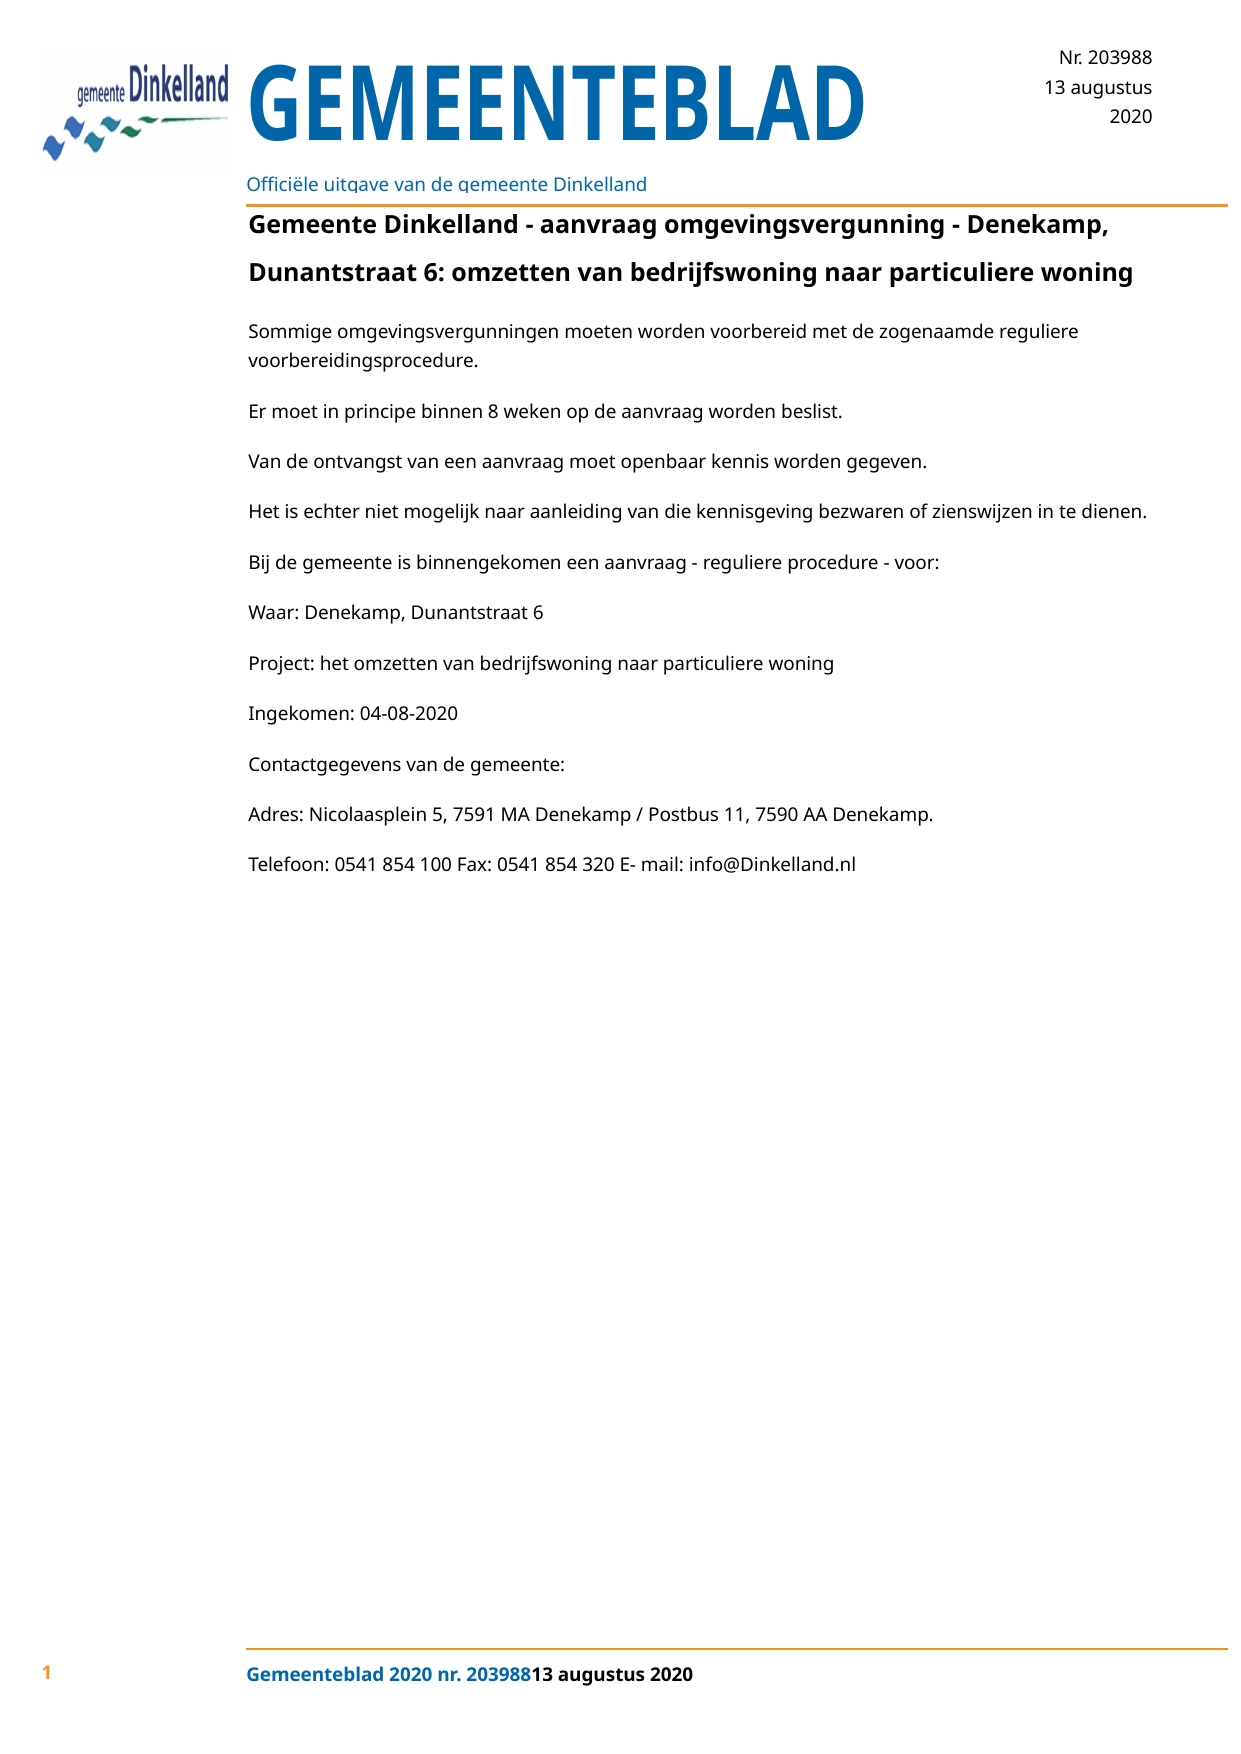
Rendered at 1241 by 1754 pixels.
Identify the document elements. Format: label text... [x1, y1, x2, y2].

text Project: het omzetten van bedrijfswoning naar particuliere woning [248, 650, 1152, 676]
text Adres: Nicolaasplein 5, 7591 MA Denekamp / Postbus 11, 7590 AA Denekamp. [248, 801, 1152, 827]
picture [41, 47, 231, 172]
text Telefoon: 0541 854 100 Fax: 0541 854 320 E- mail: info@Dinkelland.nl [248, 852, 1152, 877]
text Van de ontvangst van een aanvraag moet openbaar kennis worden gegeven. [248, 448, 1152, 474]
text Het is echter niet mogelijk naar aanleiding van die kennisgeving bezwaren of zienswijzen in te dienen. [248, 499, 1152, 524]
text Ingekomen: 04-08-2020 [248, 700, 1152, 726]
text Gemeente Dinkelland - aanvraag omgevingsvergunning - Denekamp, Dunantstraat 6: omzetten van bedrijfswoning naar particuliere woning [248, 207, 1152, 288]
text Sommige omgevingsvergunningen moeten worden voorbereid met de zogenaamde reguliere voorbereidingsprocedure. [248, 318, 1152, 373]
text Contactgegevens van de gemeente: [248, 751, 1152, 777]
text Waar: Denekamp, Dunantstraat 6 [248, 599, 1152, 625]
text Bij de gemeente is binnengekomen een aanvraag - reguliere procedure - voor: [248, 549, 1152, 575]
text Er moet in principe binnen 8 weken op de aanvraag worden beslist. [248, 398, 1152, 424]
